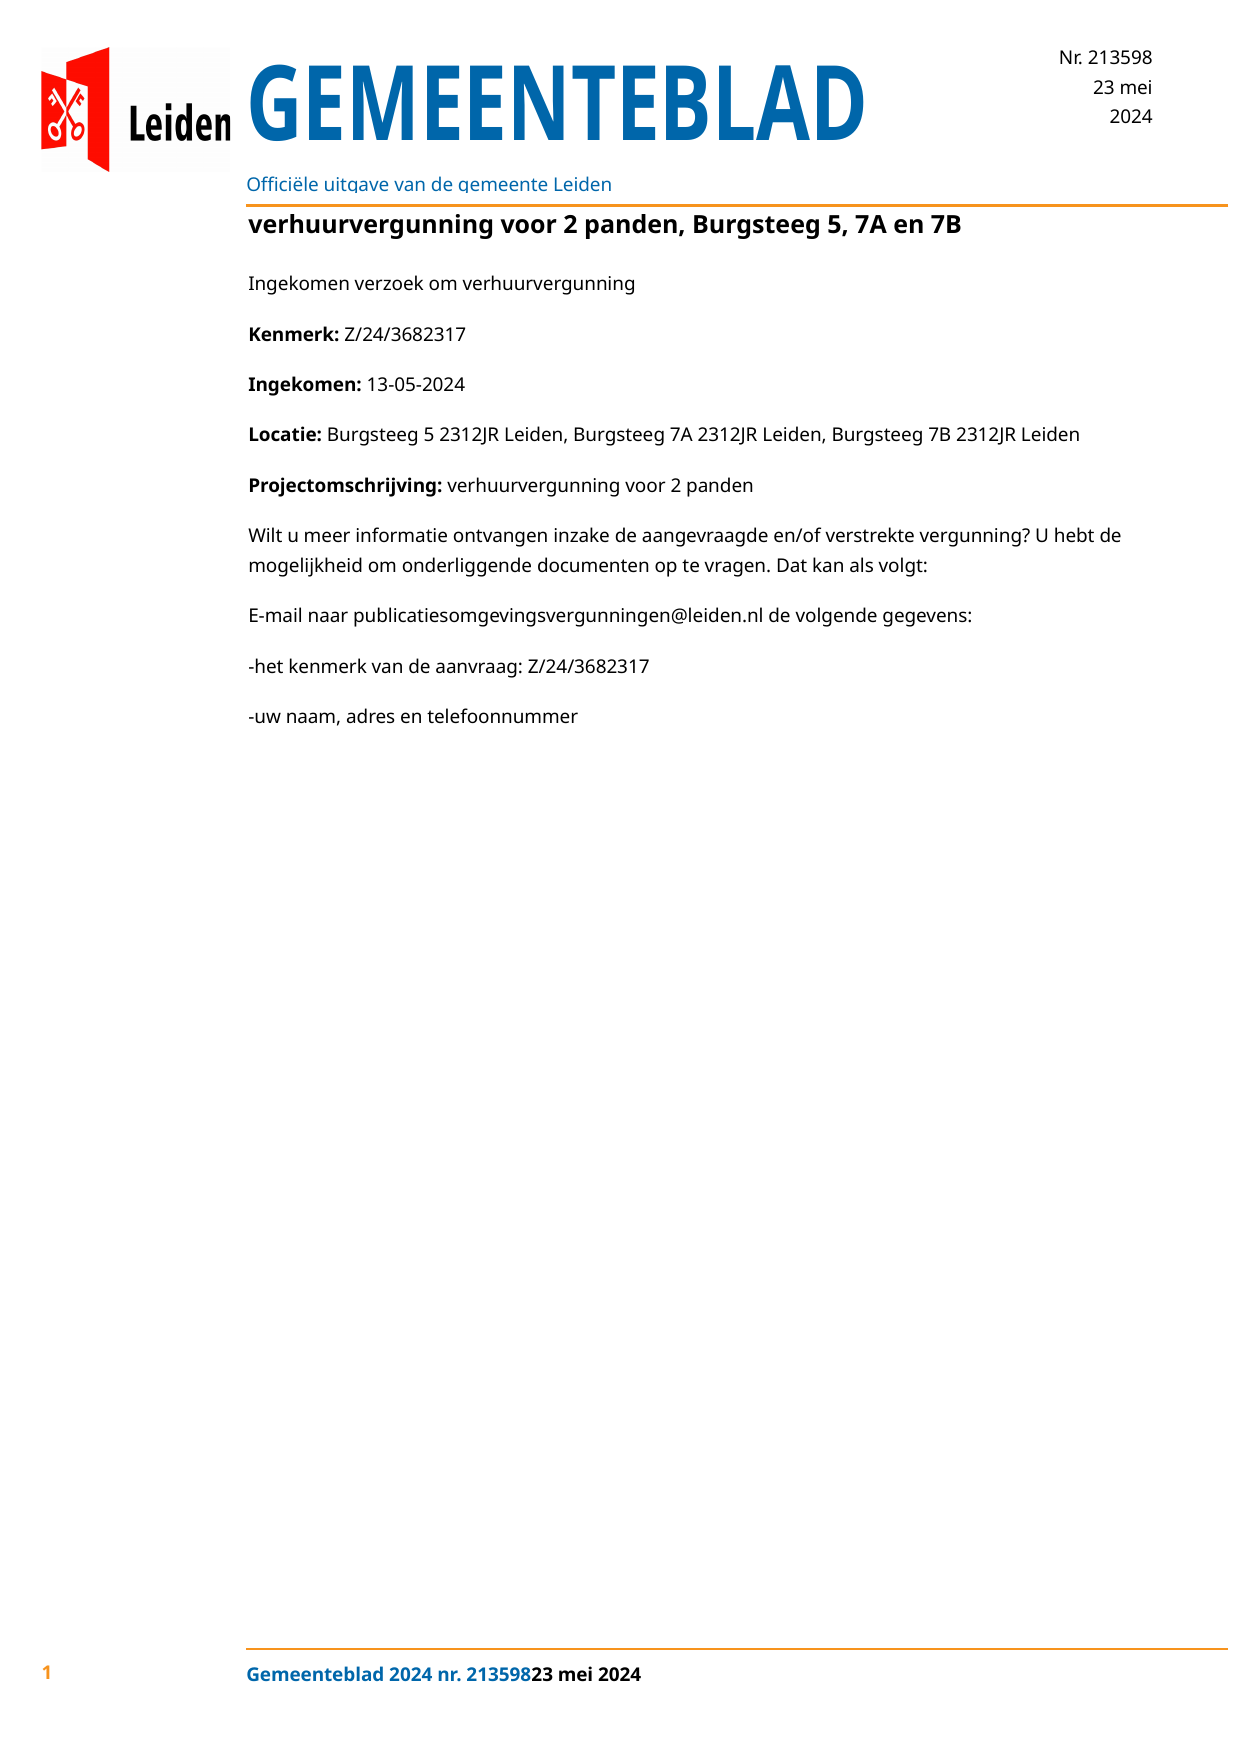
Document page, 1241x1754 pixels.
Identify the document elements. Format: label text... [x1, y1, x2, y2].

text E-mail naar publicatiesomgevingsvergunningen@leiden.nl de volgende gegevens: [248, 602, 1152, 628]
picture [41, 47, 231, 172]
text Kenmerk: Z/24/3682317 [248, 321, 1152, 346]
text verhuurvergunning voor 2 panden, Burgsteeg 5, 7A en 7B [248, 207, 1152, 241]
text -uw naam, adres en telefoonnummer [248, 703, 1152, 729]
text Projectomschrijving: verhuurvergunning voor 2 panden [248, 472, 1152, 498]
text Ingekomen verzoek om verhuurvergunning [248, 270, 1152, 296]
text -het kenmerk van de aanvraag: Z/24/3682317 [248, 653, 1152, 678]
text Wilt u meer informatie ontvangen inzake de aangevraagde en/of verstrekte vergunning? U hebt de mogelijkheid om onderliggende documenten op te vragen. Dat kan als volgt: [248, 522, 1152, 578]
text Ingekomen: 13-05-2024 [248, 371, 1152, 397]
text Locatie: Burgsteeg 5 2312JR Leiden, Burgsteeg 7A 2312JR Leiden, Burgsteeg 7B 2312JR Leiden [248, 422, 1152, 447]
